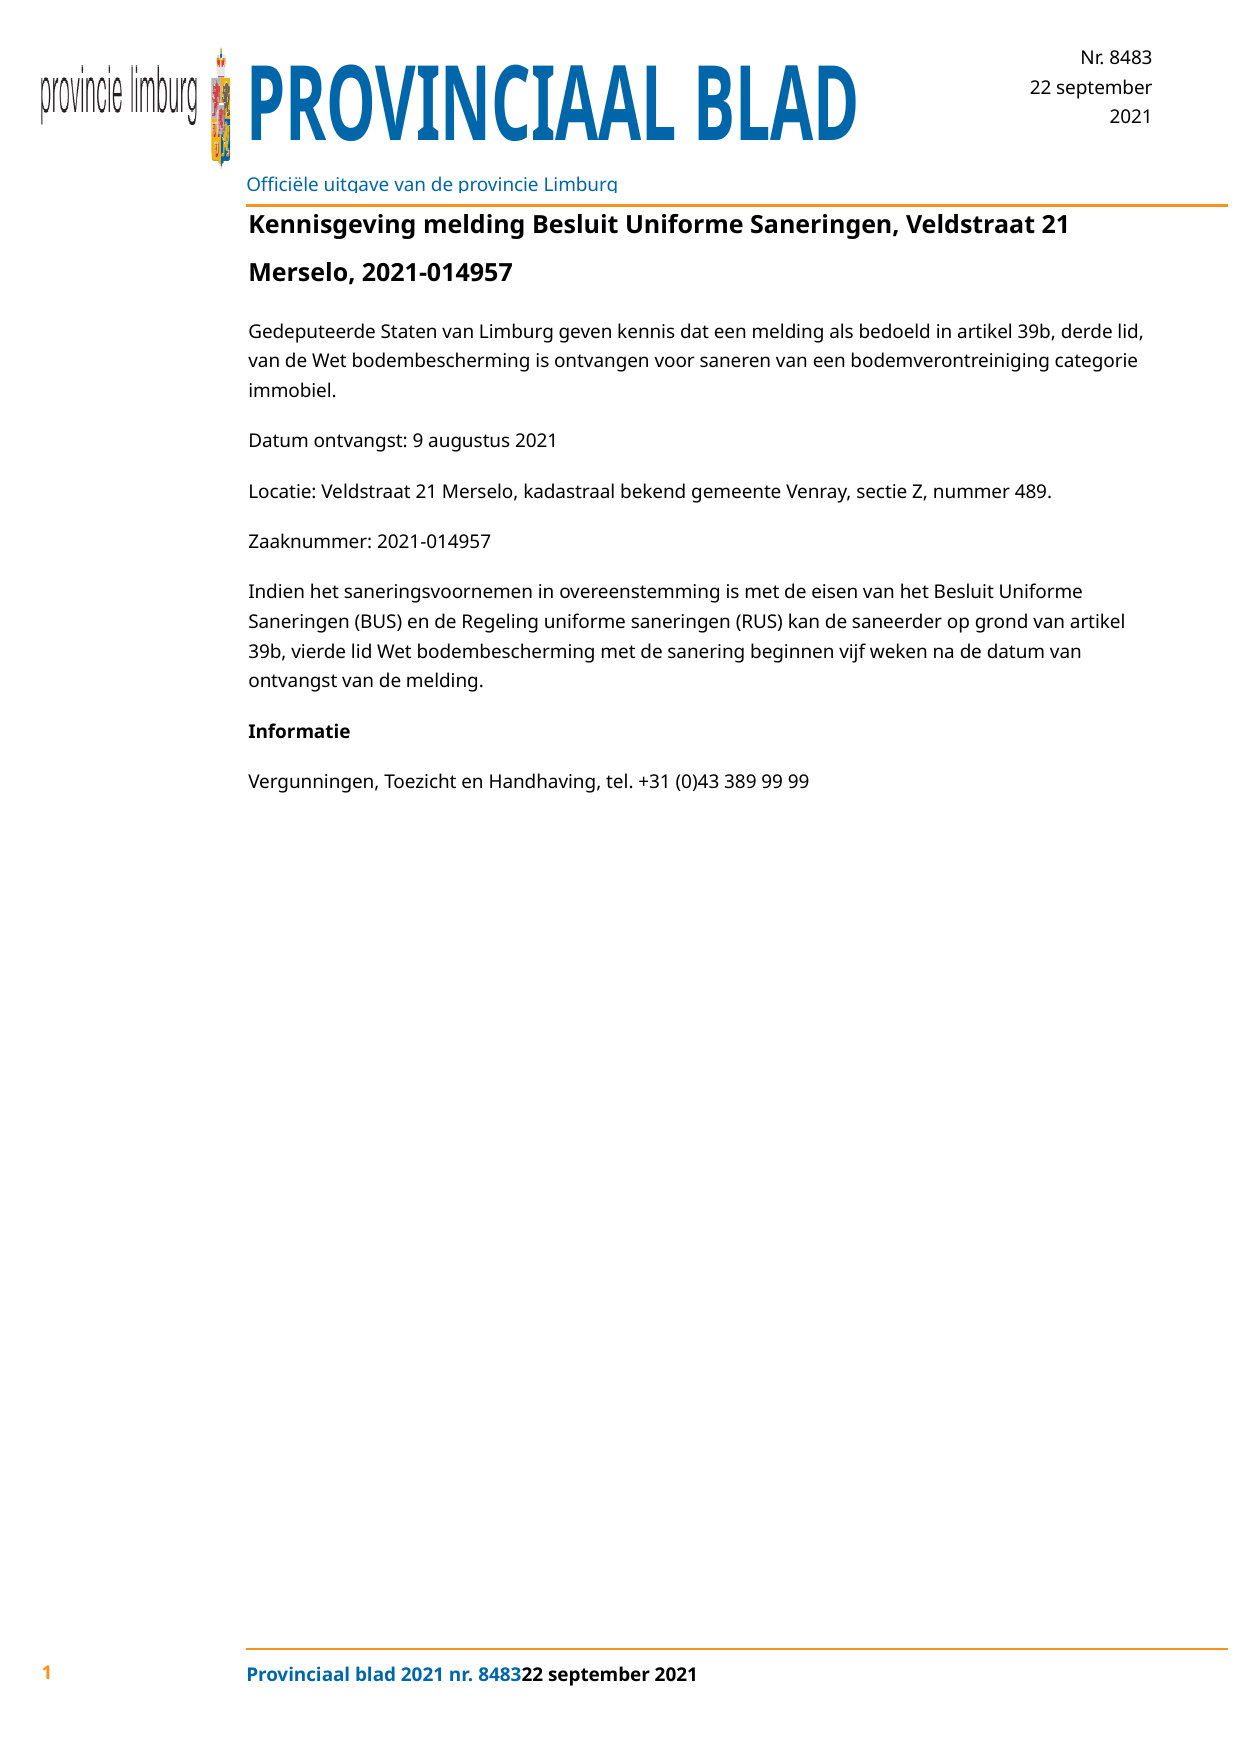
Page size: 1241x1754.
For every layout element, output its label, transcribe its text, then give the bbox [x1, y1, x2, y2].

text Gedeputeerde Staten van Limburg geven kennis dat een melding als bedoeld in artikel 39b, derde lid, van de Wet bodembescherming is ontvangen voor saneren van een bodemverontreiniging categorie immobiel. [248, 318, 1152, 403]
picture [41, 47, 231, 172]
text Informatie [248, 718, 1152, 744]
text Datum ontvangst: 9 augustus 2021 [248, 427, 1152, 453]
text Indien het saneringsvoornemen in overeenstemming is met de eisen van het Besluit Uniforme Saneringen (BUS) en de Regeling uniforme saneringen (RUS) kan de saneerder op grond van artikel 39b, vierde lid Wet bodembescherming met de sanering beginnen vijf weken na de datum van ontvangst van de melding. [248, 579, 1152, 693]
text Locatie: Veldstraat 21 Merselo, kadastraal bekend gemeente Venray, sectie Z, nummer 489. [248, 478, 1152, 504]
text Kennisgeving melding Besluit Uniforme Saneringen, Veldstraat 21 Merselo, 2021-014957 [248, 207, 1152, 288]
text Vergunningen, Toezicht en Handhaving, tel. +31 (0)43 389 99 99 [248, 768, 1152, 794]
text Zaaknummer: 2021-014957 [248, 528, 1152, 554]
